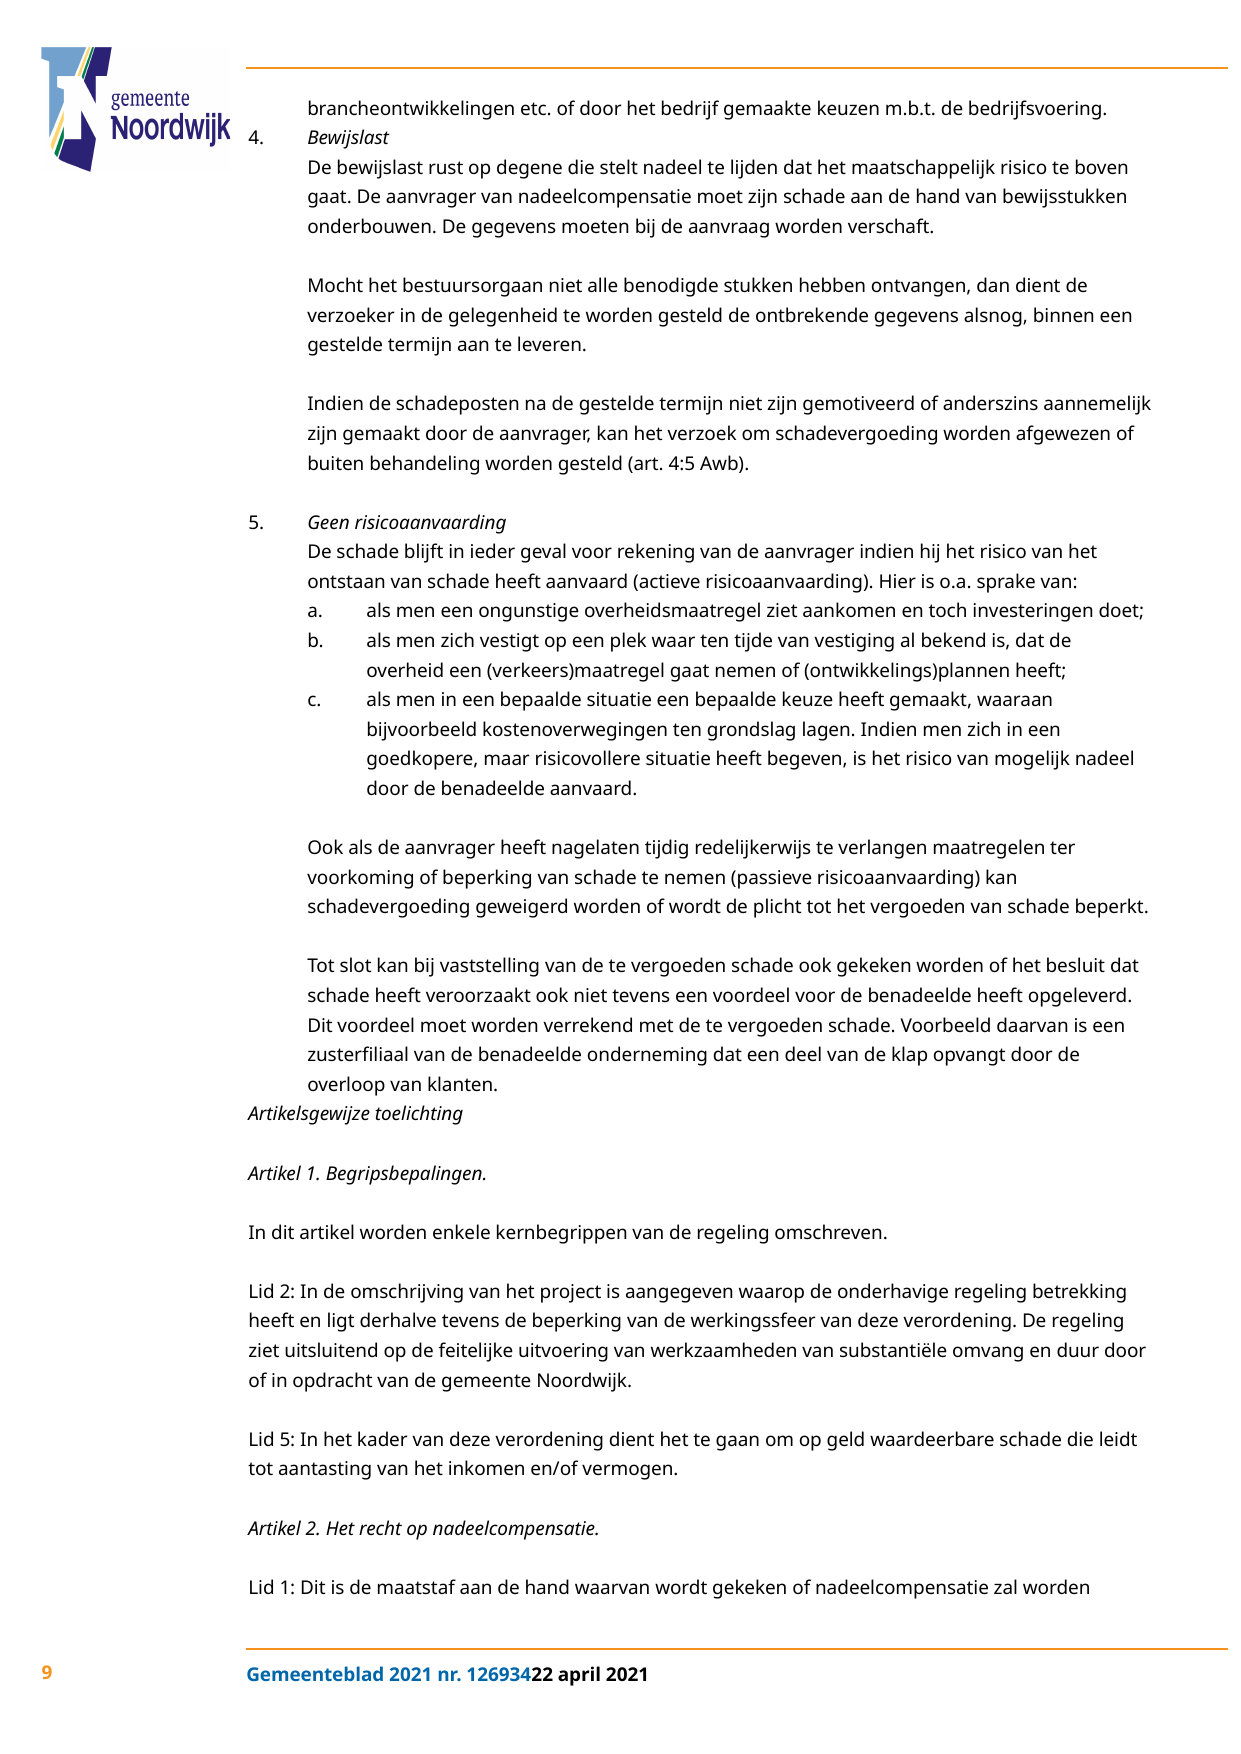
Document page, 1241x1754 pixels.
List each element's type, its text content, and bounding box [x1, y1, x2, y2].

text Artikel 2. Het recht op nadeelcompensatie. [248, 1515, 1152, 1541]
text Lid 1: Dit is de maatstaf aan de hand waarvan wordt gekeken of nadeelcompensatie zal worden [248, 1574, 1152, 1600]
text Artikelsgewijze toelichting [248, 1101, 1152, 1126]
text Lid 5: In het kader van deze verordening dient het te gaan om op geld waardeerbare schade die leidt tot aantasting van het inkomen en/of vermogen. [248, 1426, 1152, 1481]
list Mocht het bestuursorgaan niet alle benodigde stukken hebben ontvangen, dan dient de verzoeker in de gelegenheid te worden gesteld de ontbrekende gegevens alsnog, binnen een gestelde termijn aan te leveren. [248, 272, 1152, 357]
list Geen risicoaanvaarding [248, 509, 1152, 535]
list Bewijslast [248, 124, 1152, 150]
picture [41, 47, 231, 172]
text In dit artikel worden enkele kernbegrippen van de regeling omschreven. [248, 1219, 1152, 1245]
list brancheontwikkelingen etc. of door het bedrijf gemaakte keuzen m.b.t. de bedrijfsvoering. [248, 95, 1152, 121]
list Ook als de aanvrager heeft nagelaten tijdig redelijkerwijs te verlangen maatregelen ter voorkoming of beperking van schade te nemen (passieve risicoaanvaarding) kan schadevergoeding geweigerd worden of wordt de plicht tot het vergoeden van schade beperkt. [248, 834, 1152, 919]
list als men een ongunstige overheidsmaatregel ziet aankomen en toch investeringen doet; [307, 598, 1152, 623]
list Tot slot kan bij vaststelling van de te vergoeden schade ook gekeken worden of het besluit dat schade heeft veroorzaakt ook niet tevens een voordeel voor de benadeelde heeft opgeleverd. Dit voordeel moet worden verrekend met de te vergoeden schade. Voorbeeld daarvan is een zusterfiliaal van de benadeelde onderneming dat een deel van de klap opvangt door de overloop van klanten. [248, 953, 1152, 1097]
list De bewijslast rust op degene die stelt nadeel te lijden dat het maatschappelijk risico te boven gaat. De aanvrager van nadeelcompensatie moet zijn schade aan de hand van bewijsstukken onderbouwen. De gegevens moeten bij de aanvraag worden verschaft. [248, 154, 1152, 239]
list als men zich vestigt op een plek waar ten tijde van vestiging al bekend is, dat de overheid een (verkeers)maatregel gaat nemen of (ontwikkelings)plannen heeft; [307, 627, 1152, 683]
text Artikel 1. Begripsbepalingen. [248, 1160, 1152, 1186]
list De schade blijft in ieder geval voor rekening van de aanvrager indien hij het risico van het ontstaan van schade heeft aanvaard (actieve risicoaanvaarding). Hier is o.a. sprake van: [248, 538, 1152, 594]
list als men in een bepaalde situatie een bepaalde keuze heeft gemaakt, waaraan bijvoorbeeld kostenoverwegingen ten grondslag lagen. Indien men zich in een goedkopere, maar risicovollere situatie heeft begeven, is het risico van mogelijk nadeel door de benadeelde aanvaard. [307, 686, 1152, 801]
text Lid 2: In de omschrijving van het project is aangegeven waarop de onderhavige regeling betrekking heeft en ligt derhalve tevens de beperking van de werkingssfeer van deze verordening. De regeling ziet uitsluitend op de feitelijke uitvoering van werkzaamheden van substantiële omvang en duur door of in opdracht van de gemeente Noordwijk. [248, 1278, 1152, 1393]
list Indien de schadeposten na de gestelde termijn niet zijn gemotiveerd of anderszins aannemelijk zijn gemaakt door de aanvrager, kan het verzoek om schadevergoeding worden afgewezen of buiten behandeling worden gesteld (art. 4:5 Awb). [248, 391, 1152, 476]
